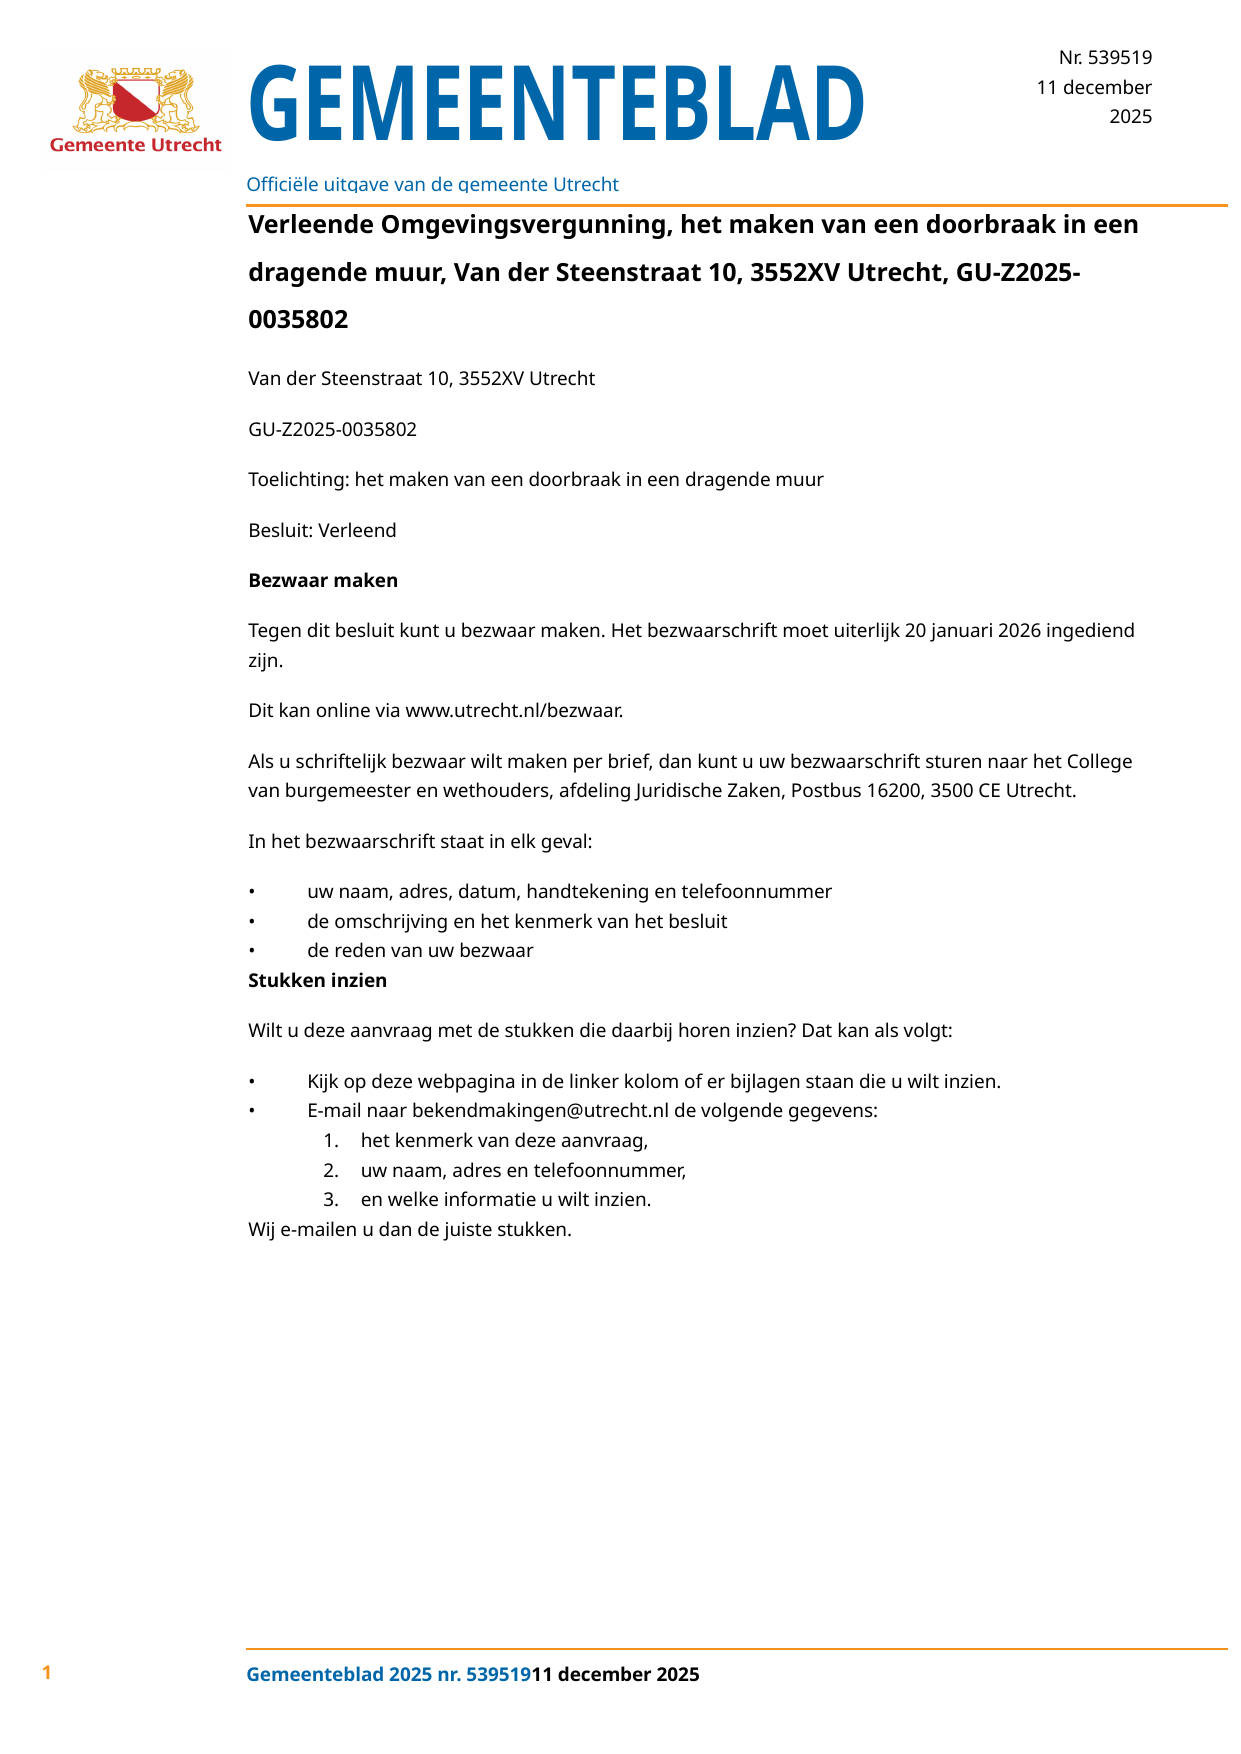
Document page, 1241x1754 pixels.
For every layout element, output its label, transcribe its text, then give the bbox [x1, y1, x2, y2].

text Wij e-mailen u dan de juiste stukken. [248, 1216, 1152, 1242]
text Tegen dit besluit kunt u bezwaar maken. Het bezwaarschrift moet uiterlijk 20 januari 2026 ingediend zijn. [248, 618, 1152, 673]
text Besluit: Verleend [248, 517, 1152, 542]
text Van der Steenstraat 10, 3552XV Utrecht [248, 366, 1152, 391]
list uw naam, adres, datum, handtekening en telefoonnummer [248, 878, 1152, 904]
list E-mail naar bekendmakingen@utrecht.nl de volgende gegevens: [248, 1098, 1152, 1123]
text GU-Z2025-0035802 [248, 416, 1152, 442]
picture [41, 47, 231, 172]
list de reden van uw bezwaar [248, 938, 1152, 963]
text In het bezwaarschrift staat in elk geval: [248, 828, 1152, 854]
text Bezwaar maken [248, 567, 1152, 593]
text Stukken inzien [248, 967, 1152, 993]
list het kenmerk van deze aanvraag, [323, 1127, 1152, 1153]
text Wilt u deze aanvraag met de stukken die daarbij horen inzien? Dat kan als volgt: [248, 1018, 1152, 1043]
list de omschrijving en het kenmerk van het besluit [248, 908, 1152, 934]
list Kijk op deze webpagina in de linker kolom of er bijlagen staan die u wilt inzien. [248, 1068, 1152, 1094]
list en welke informatie u wilt inzien. [323, 1186, 1152, 1212]
text Als u schriftelijk bezwaar wilt maken per brief, dan kunt u uw bezwaarschrift sturen naar het College van burgemeester en wethouders, afdeling Juridische Zaken, Postbus 16200, 3500 CE Utrecht. [248, 748, 1152, 803]
text Toelichting: het maken van een doorbraak in een dragende muur [248, 466, 1152, 492]
list uw naam, adres en telefoonnummer, [323, 1157, 1152, 1182]
text Verleende Omgevingsvergunning, het maken van een doorbraak in een dragende muur, Van der Steenstraat 10, 3552XV Utrecht, GU-Z2025-0035802 [248, 207, 1152, 336]
text Dit kan online via www.utrecht.nl/bezwaar. [248, 698, 1152, 723]
